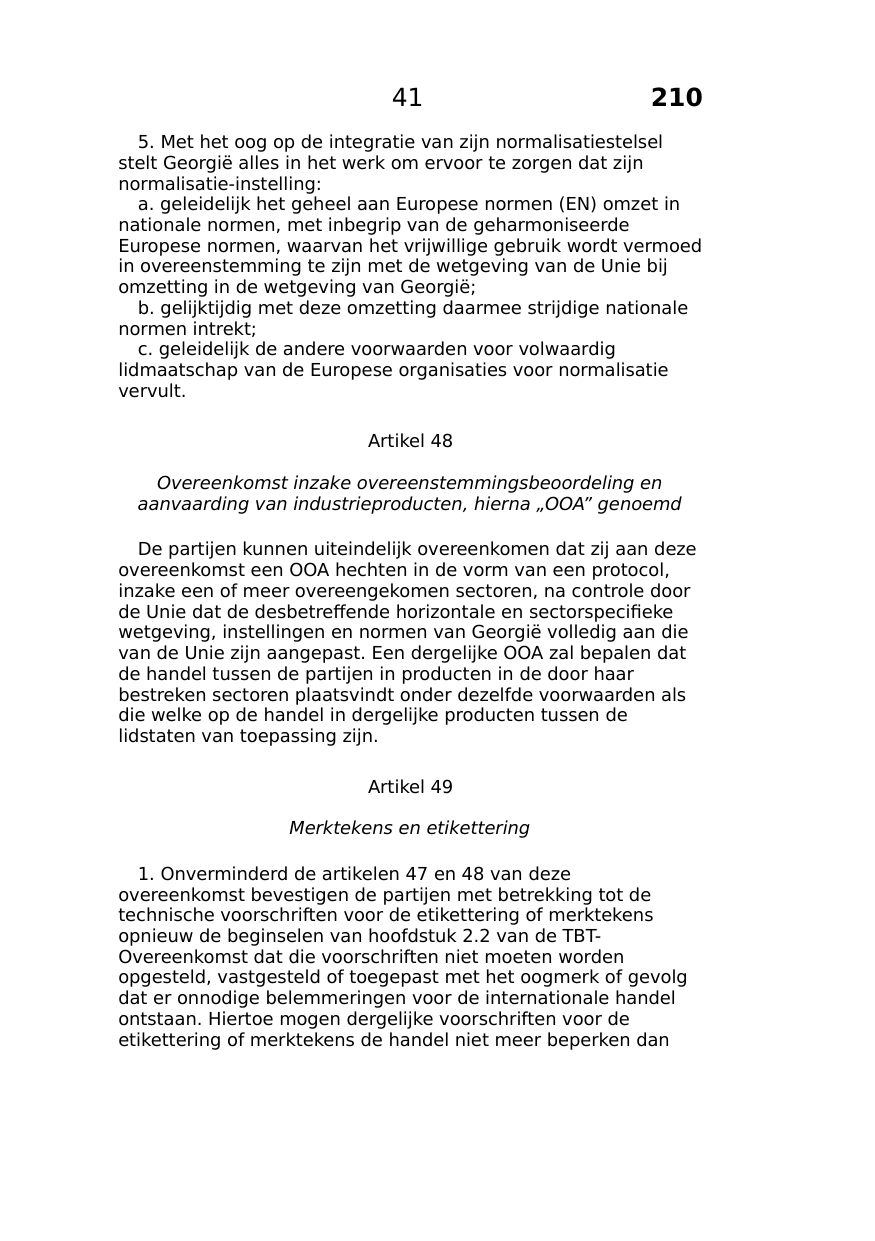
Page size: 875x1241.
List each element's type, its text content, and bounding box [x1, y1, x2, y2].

subtitle Artikel 48 Overeenkomst inzake overeenstemmingsbeoordeling en aanvaarding van industrieproducten, hierna „OOA” genoemd [118, 431, 703, 514]
text b. gelijktijdig met deze omzetting daarmee strijdige nationale normen intrekt; [118, 298, 703, 339]
subtitle Artikel 49 Merktekens en etikettering [118, 777, 703, 839]
text a. geleidelijk het geheel aan Europese normen (EN) omzet in nationale normen, met inbegrip van de geharmoniseerde Europese normen, waarvan het vrijwillige gebruik wordt vermoed in overeenstemming te zijn met de wetgeving van de Unie bij omzetting in de wetgeving van Georgië; [118, 194, 703, 298]
text c. geleidelijk de andere voorwaarden voor volwaardig lidmaatschap van de Europese organisaties voor normalisatie vervult. [118, 339, 703, 401]
text 5. Met het oog op de integratie van zijn normalisatiestelsel stelt Georgië alles in het werk om ervoor te zorgen dat zijn normalisatie-instelling: [118, 132, 703, 194]
text 1. Onverminderd de artikelen 47 en 48 van deze overeenkomst bevestigen de partijen met betrekking tot de technische voorschriften voor de etikettering of merktekens opnieuw de beginselen van hoofdstuk 2.2 van de TBT-Overeenkomst dat die voorschriften niet moeten worden opgesteld, vastgesteld of toegepast met het oogmerk of gevolg dat er onnodige belemmeringen voor de internationale handel ontstaan. Hiertoe mogen dergelijke voorschriften voor de etikettering of merktekens de handel niet meer beperken dan [118, 864, 703, 1050]
text De partijen kunnen uiteindelijk overeenkomen dat zij aan deze overeenkomst een OOA hechten in de vorm van een protocol, inzake een of meer overeengekomen sectoren, na controle door de Unie dat de desbetreffende horizontale en sectorspecifieke wetgeving, instellingen en normen van Georgië volledig aan die van de Unie zijn aangepast. Een dergelijke OOA zal bepalen dat de handel tussen de partijen in producten in de door haar bestreken sectoren plaatsvindt onder dezelfde voorwaarden als die welke op de handel in dergelijke producten tussen de lidstaten van toepassing zijn. [118, 539, 703, 747]
